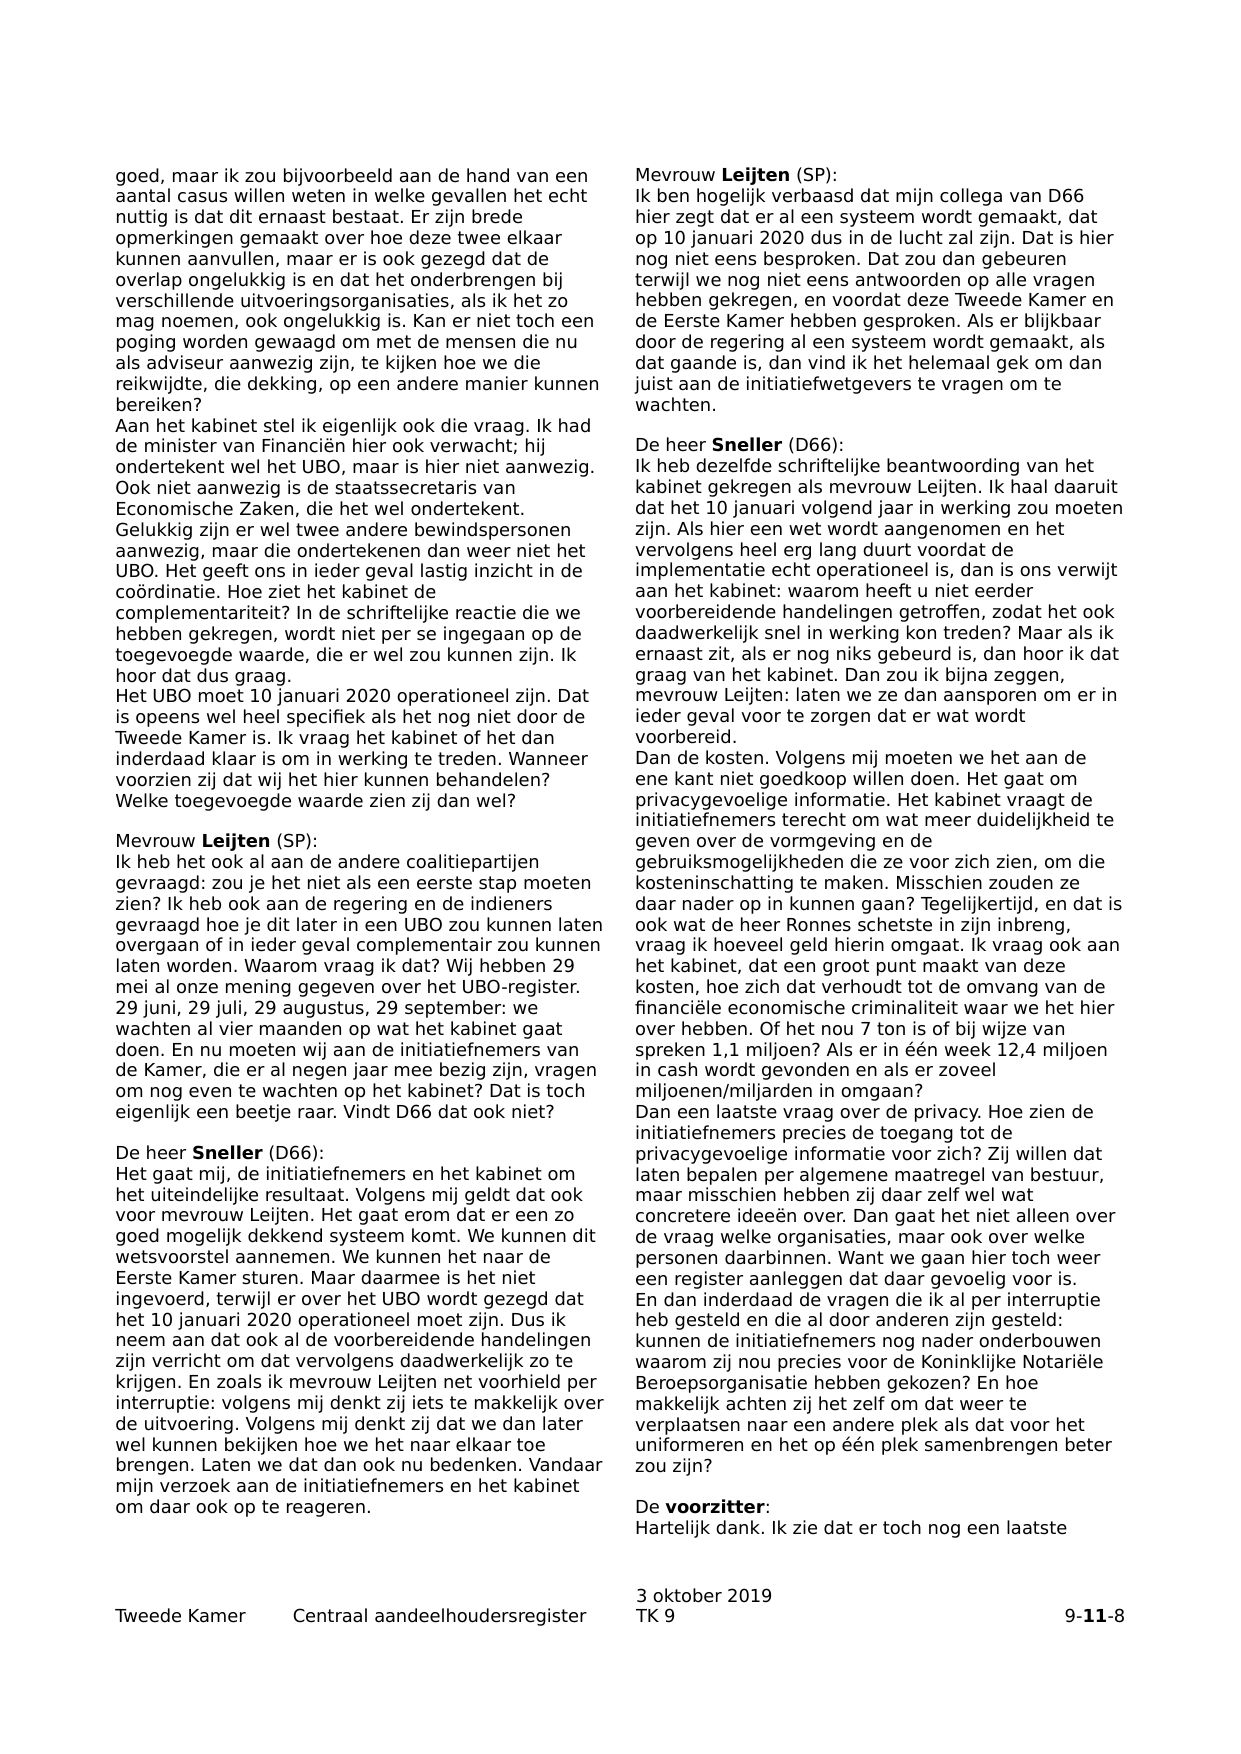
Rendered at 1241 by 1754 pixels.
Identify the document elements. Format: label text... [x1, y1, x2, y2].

text De heer Sneller (D66): [115, 1143, 605, 1163]
text goed, maar ik zou bijvoorbeeld aan de hand van een aantal casus willen weten in welke gevallen het echt nuttig is dat dit ernaast bestaat. Er zijn brede opmerkingen gemaakt over hoe deze twee elkaar kunnen aanvullen, maar er is ook gezegd dat de overlap ongelukkig is en dat het onderbrengen bij verschillende uitvoeringsorganisaties, als ik het zo mag noemen, ook ongelukkig is. Kan er niet toch een poging worden gewaagd om met de mensen die nu als adviseur aanwezig zijn, te kijken hoe we die reikwijdte, die dekking, op een andere manier kunnen bereiken? [115, 165, 605, 415]
text De heer Sneller (D66): [635, 435, 1125, 456]
text Ik ben hogelijk verbaasd dat mijn collega van D66 hier zegt dat er al een systeem wordt gemaakt, dat op 10 januari 2020 dus in de lucht zal zijn. Dat is hier nog niet eens besproken. Dat zou dan gebeuren terwijl we nog niet eens antwoorden op alle vragen hebben gekregen, en voordat deze Tweede Kamer en de Eerste Kamer hebben gesproken. Als er blijkbaar door de regering al een systeem wordt gemaakt, als dat gaande is, dan vind ik het helemaal gek om dan juist aan de initiatiefwetgevers te vragen om te wachten. [635, 186, 1125, 415]
text Dan een laatste vraag over de privacy. Hoe zien de initiatiefnemers precies de toegang tot de privacygevoelige informatie voor zich? Zij willen dat laten bepalen per algemene maatregel van bestuur, maar misschien hebben zij daar zelf wel wat concretere ideeën over. Dan gaat het niet alleen over de vraag welke organisaties, maar ook over welke personen daarbinnen. Want we gaan hier toch weer een register aanleggen dat daar gevoelig voor is. [635, 1102, 1125, 1289]
text Mevrouw Leijten (SP): [635, 165, 1125, 186]
text Mevrouw Leijten (SP): [115, 831, 605, 852]
text Hartelijk dank. Ik zie dat er toch nog een laatste [635, 1517, 1125, 1538]
text De voorzitter: [635, 1497, 1125, 1517]
text Het gaat mij, de initiatiefnemers en het kabinet om het uiteindelijke resultaat. Volgens mij geldt dat ook voor mevrouw Leijten. Het gaat erom dat er een zo goed mogelijk dekkend systeem komt. We kunnen dit wetsvoorstel aannemen. We kunnen het naar de Eerste Kamer sturen. Maar daarmee is het niet ingevoerd, terwijl er over het UBO wordt gezegd dat het 10 januari 2020 operationeel moet zijn. Dus ik neem aan dat ook al de voorbereidende handelingen zijn verricht om dat vervolgens daadwerkelijk zo te krijgen. En zoals ik mevrouw Leijten net voorhield per interruptie: volgens mij denkt zij iets te makkelijk over de uitvoering. Volgens mij denkt zij dat we dan later wel kunnen bekijken hoe we het naar elkaar toe brengen. Laten we dat dan ook nu bedenken. Vandaar mijn verzoek aan de initiatiefnemers en het kabinet om daar ook op te reageren. [115, 1163, 605, 1518]
text En dan inderdaad de vragen die ik al per interruptie heb gesteld en die al door anderen zijn gesteld: kunnen de initiatiefnemers nog nader onderbouwen waarom zij nou precies voor de Koninklijke Notariële Beroepsorganisatie hebben gekozen? En hoe makkelijk achten zij het zelf om dat weer te verplaatsen naar een andere plek als dat voor het uniformeren en het op één plek samenbrengen beter zou zijn? [635, 1289, 1125, 1477]
text Ik heb het ook al aan de andere coalitiepartijen gevraagd: zou je het niet als een eerste stap moeten zien? Ik heb ook aan de regering en de indieners gevraagd hoe je dit later in een UBO zou kunnen laten overgaan of in ieder geval complementair zou kunnen laten worden. Waarom vraag ik dat? Wij hebben 29 mei al onze mening gegeven over het UBO-register. 29 juni, 29 juli, 29 augustus, 29 september: we wachten al vier maanden op wat het kabinet gaat doen. En nu moeten wij aan de initiatiefnemers van de Kamer, die er al negen jaar mee bezig zijn, vragen om nog even te wachten op het kabinet? Dat is toch eigenlijk een beetje raar. Vindt D66 dat ook niet? [115, 852, 605, 1123]
text Ik heb dezelfde schriftelijke beantwoording van het kabinet gekregen als mevrouw Leijten. Ik haal daaruit dat het 10 januari volgend jaar in werking zou moeten zijn. Als hier een wet wordt aangenomen en het vervolgens heel erg lang duurt voordat de implementatie echt operationeel is, dan is ons verwijt aan het kabinet: waarom heeft u niet eerder voorbereidende handelingen getroffen, zodat het ook daadwerkelijk snel in werking kon treden? Maar als ik ernaast zit, als er nog niks gebeurd is, dan hoor ik dat graag van het kabinet. Dan zou ik bijna zeggen, mevrouw Leijten: laten we ze dan aansporen om er in ieder geval voor te zorgen dat er wat wordt voorbereid. [635, 456, 1125, 748]
text Dan de kosten. Volgens mij moeten we het aan de ene kant niet goedkoop willen doen. Het gaat om privacygevoelige informatie. Het kabinet vraagt de initiatiefnemers terecht om wat meer duidelijkheid te geven over de vormgeving en de gebruiksmogelijkheden die ze voor zich zien, om die kosteninschatting te maken. Misschien zouden ze daar nader op in kunnen gaan? Tegelijkertijd, en dat is ook wat de heer Ronnes schetste in zijn inbreng, vraag ik hoeveel geld hierin omgaat. Ik vraag ook aan het kabinet, dat een groot punt maakt van deze kosten, hoe zich dat verhoudt tot de omvang van de financiële economische criminaliteit waar we het hier over hebben. Of het nou 7 ton is of bij wijze van spreken 1,1 miljoen? Als er in één week 12,4 miljoen in cash wordt gevonden en als er zoveel miljoenen/miljarden in omgaan? [635, 748, 1125, 1102]
text Het UBO moet 10 januari 2020 operationeel zijn. Dat is opeens wel heel specifiek als het nog niet door de Tweede Kamer is. Ik vraag het kabinet of het dan inderdaad klaar is om in werking te treden. Wanneer voorzien zij dat wij het hier kunnen behandelen? Welke toegevoegde waarde zien zij dan wel? [115, 686, 605, 811]
text Aan het kabinet stel ik eigenlijk ook die vraag. Ik had de minister van Financiën hier ook verwacht; hij ondertekent wel het UBO, maar is hier niet aanwezig. Ook niet aanwezig is de staatssecretaris van Economische Zaken, die het wel ondertekent. Gelukkig zijn er wel twee andere bewindspersonen aanwezig, maar die ondertekenen dan weer niet het UBO. Het geeft ons in ieder geval lastig inzicht in de coördinatie. Hoe ziet het kabinet de complementariteit? In de schriftelijke reactie die we hebben gekregen, wordt niet per se ingegaan op de toegevoegde waarde, die er wel zou kunnen zijn. Ik hoor dat dus graag. [115, 415, 605, 686]
